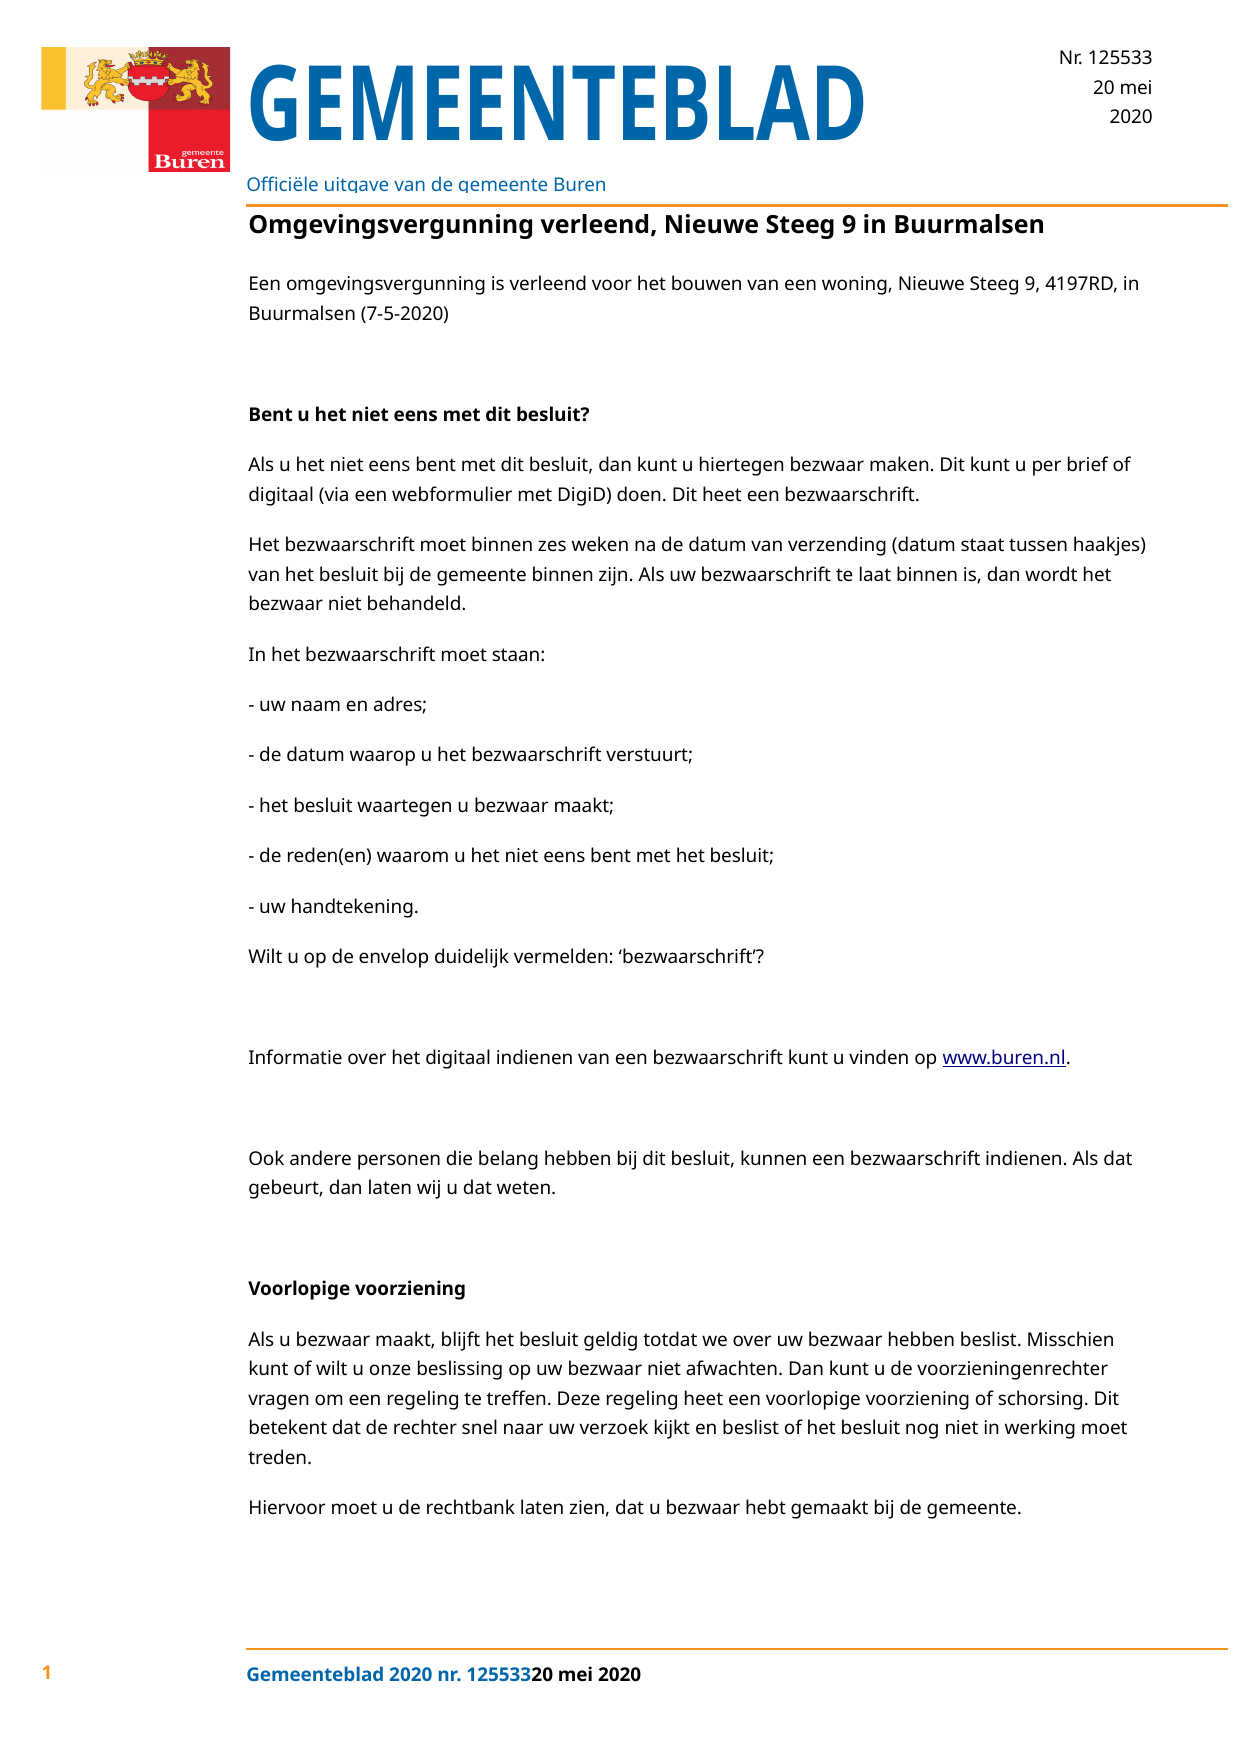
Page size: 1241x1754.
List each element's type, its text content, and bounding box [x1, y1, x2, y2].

text - de reden(en) waarom u het niet eens bent met het besluit; [248, 842, 1152, 868]
text - uw handtekening. [248, 893, 1152, 918]
text Als u het niet eens bent met dit besluit, dan kunt u hiertegen bezwaar maken. Dit kunt u per brief of digitaal (via een webformulier met DigiD) doen. Dit heet een bezwaarschrift. [248, 451, 1152, 506]
text Een omgevingsvergunning is verleend voor het bouwen van een woning, Nieuwe Steeg 9, 4197RD, in Buurmalsen (7-5-2020) [248, 270, 1152, 326]
text - het besluit waartegen u bezwaar maakt; [248, 792, 1152, 818]
text Wilt u op de envelop duidelijk vermelden: ‘bezwaarschrift’? [248, 943, 1152, 969]
text Hiervoor moet u de rechtbank laten zien, dat u bezwaar hebt gemaakt bij de gemeente. [248, 1494, 1152, 1520]
text Ook andere personen die belang hebben bij dit besluit, kunnen een bezwaarschrift indienen. Als dat gebeurt, dan laten wij u dat weten. [248, 1145, 1152, 1200]
text Als u bezwaar maakt, blijft het besluit geldig totdat we over uw bezwaar hebben beslist. Misschien kunt of wilt u onze beslissing op uw bezwaar niet afwachten. Dan kunt u de voorzieningenrechter vragen om een regeling te treffen. Deze regeling heet een voorlopige voorziening of schorsing. Dit betekent dat de rechter snel naar uw verzoek kijkt en beslist of het besluit nog niet in werking moet treden. [248, 1326, 1152, 1470]
text Het bezwaarschrift moet binnen zes weken na de datum van verzending (datum staat tussen haakjes) van het besluit bij de gemeente binnen zijn. Als uw bezwaarschrift te laat binnen is, dan wordt het bezwaar niet behandeld. [248, 531, 1152, 616]
text Bent u het niet eens met dit besluit? [248, 401, 1152, 426]
text - uw naam en adres; [248, 691, 1152, 717]
picture [41, 47, 231, 172]
text In het bezwaarschrift moet staan: [248, 641, 1152, 666]
text Omgevingsvergunning verleend, Nieuwe Steeg 9 in Buurmalsen [248, 207, 1152, 241]
text Voorlopige voorziening [248, 1275, 1152, 1301]
text Informatie over het digitaal indienen van een bezwaarschrift kunt u vinden op www.buren.nl. [248, 1044, 1152, 1070]
text - de datum waarop u het bezwaarschrift verstuurt; [248, 742, 1152, 767]
